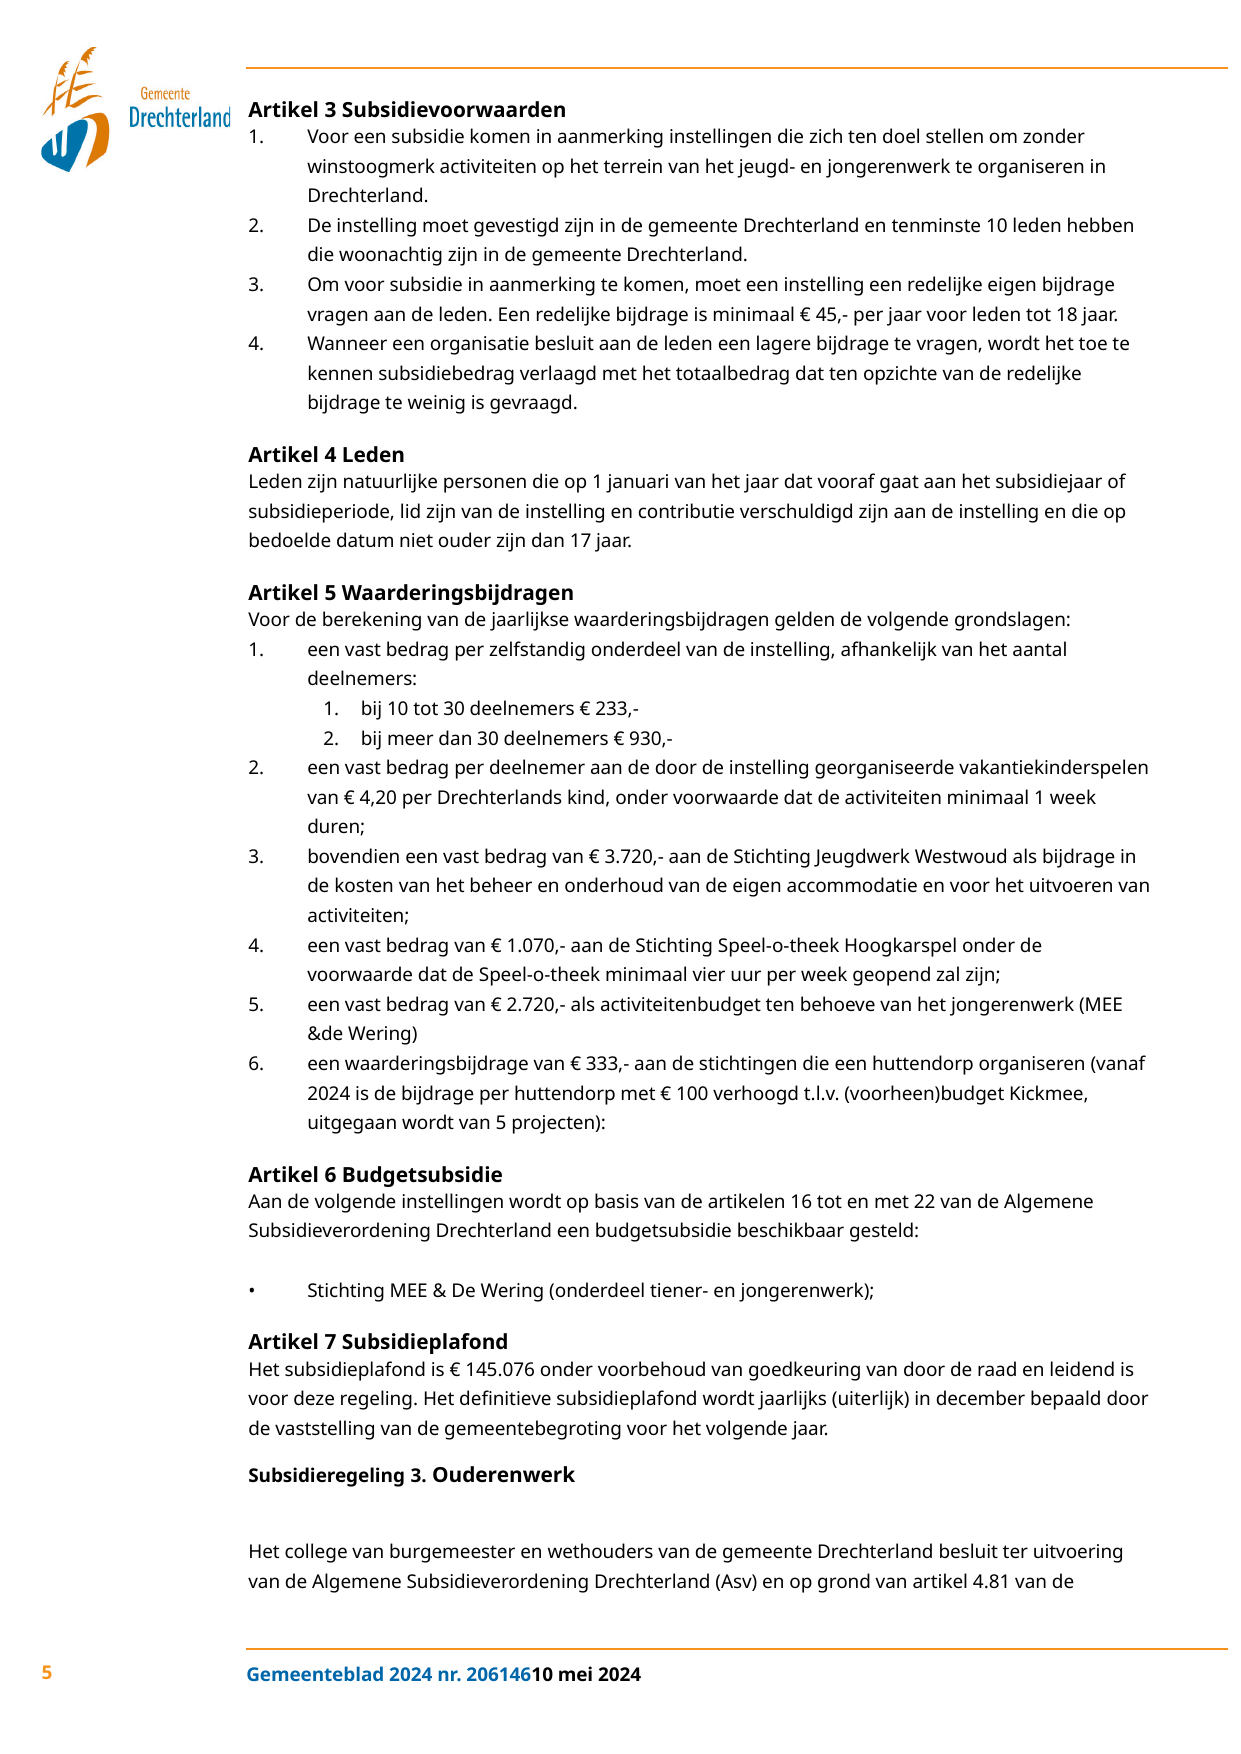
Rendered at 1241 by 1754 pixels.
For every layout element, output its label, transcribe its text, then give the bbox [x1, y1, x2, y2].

text Artikel 5 Waarderingsbijdragen [248, 578, 1152, 606]
text Het subsidieplafond is € 145.076 onder voorbehoud van goedkeuring van door de raad en leidend is voor deze regeling. Het definitieve subsidieplafond wordt jaarlijks (uiterlijk) in december bepaald door de vaststelling van de gemeentebegroting voor het volgende jaar. [248, 1356, 1152, 1441]
list Voor een subsidie komen in aanmerking instellingen die zich ten doel stellen om zonder winstoogmerk activiteiten op het terrein van het jeugd- en jongerenwerk te organiseren in Drechterland. [248, 123, 1152, 208]
list De instelling moet gevestigd zijn in de gemeente Drechterland en tenminste 10 leden hebben die woonachtig zijn in de gemeente Drechterland. [248, 212, 1152, 267]
picture [226, 115, 231, 124]
list bij meer dan 30 deelnemers € 930,- [323, 725, 1152, 750]
list Wanneer een organisatie besluit aan de leden een lagere bijdrage te vragen, wordt het toe te kennen subsidiebedrag verlaagd met het totaalbedrag dat ten opzichte van de redelijke bijdrage te weinig is gevraagd. [248, 330, 1152, 415]
text Artikel 3 Subsidievoorwaarden [248, 95, 1152, 123]
text Leden zijn natuurlijke personen die op 1 januari van het jaar dat vooraf gaat aan het subsidiejaar of subsidieperiode, lid zijn van de instelling en contributie verschuldigd zijn aan de instelling en die op bedoelde datum niet ouder zijn dan 17 jaar. [248, 468, 1152, 553]
list bovendien een vast bedrag van € 3.720,- aan de Stichting Jeugdwerk Westwoud als bijdrage in de kosten van het beheer en onderhoud van de eigen accommodatie en voor het uitvoeren van activiteiten; [248, 843, 1152, 928]
text Artikel 4 Leden [248, 440, 1152, 468]
text Het college van burgemeester en wethouders van de gemeente Drechterland besluit ter uitvoering van de Algemene Subsidieverordening Drechterland (Asv) en op grond van artikel 4.81 van de [248, 1538, 1152, 1593]
text Subsidieregeling 3. Ouderenwerk [248, 1461, 1152, 1489]
list een vast bedrag van € 1.070,- aan de Stichting Speel-o-theek Hoogkarspel onder de voorwaarde dat de Speel-o-theek minimaal vier uur per week geopend zal zijn; [248, 932, 1152, 987]
picture [41, 158, 64, 172]
list bij 10 tot 30 deelnemers € 233,- [323, 695, 1152, 721]
list Om voor subsidie in aanmerking te komen, moet een instelling een redelijke eigen bijdrage vragen aan de leden. Een redelijke bijdrage is minimaal € 45,- per jaar voor leden tot 18 jaar. [248, 271, 1152, 326]
picture [41, 47, 231, 172]
list een waarderingsbijdrage van € 333,- aan de stichtingen die een huttendorp organiseren (vanaf 2024 is de bijdrage per huttendorp met € 100 verhoogd t.l.v. (voorheen)budget Kickmee, uitgegaan wordt van 5 projecten): [248, 1050, 1152, 1135]
text Artikel 6 Budgetsubsidie [248, 1160, 1152, 1188]
list een vast bedrag per zelfstandig onderdeel van de instelling, afhankelijk van het aantal deelnemers: [248, 636, 1152, 691]
text Voor de berekening van de jaarlijkse waarderingsbijdragen gelden de volgende grondslagen: [248, 606, 1152, 632]
text Artikel 7 Subsidieplafond [248, 1327, 1152, 1356]
list Stichting MEE & De Wering (onderdeel tiener- en jongerenwerk); [248, 1277, 1152, 1303]
text Aan de volgende instellingen wordt op basis van de artikelen 16 tot en met 22 van de Algemene Subsidieverordening Drechterland een budgetsubsidie beschikbaar gesteld: [248, 1188, 1152, 1243]
list een vast bedrag per deelnemer aan de door de instelling georganiseerde vakantiekinderspelen van € 4,20 per Drechterlands kind, onder voorwaarde dat de activiteiten minimaal 1 week duren; [248, 754, 1152, 839]
list een vast bedrag van € 2.720,- als activiteitenbudget ten behoeve van het jongerenwerk (MEE &de Wering) [248, 991, 1152, 1046]
